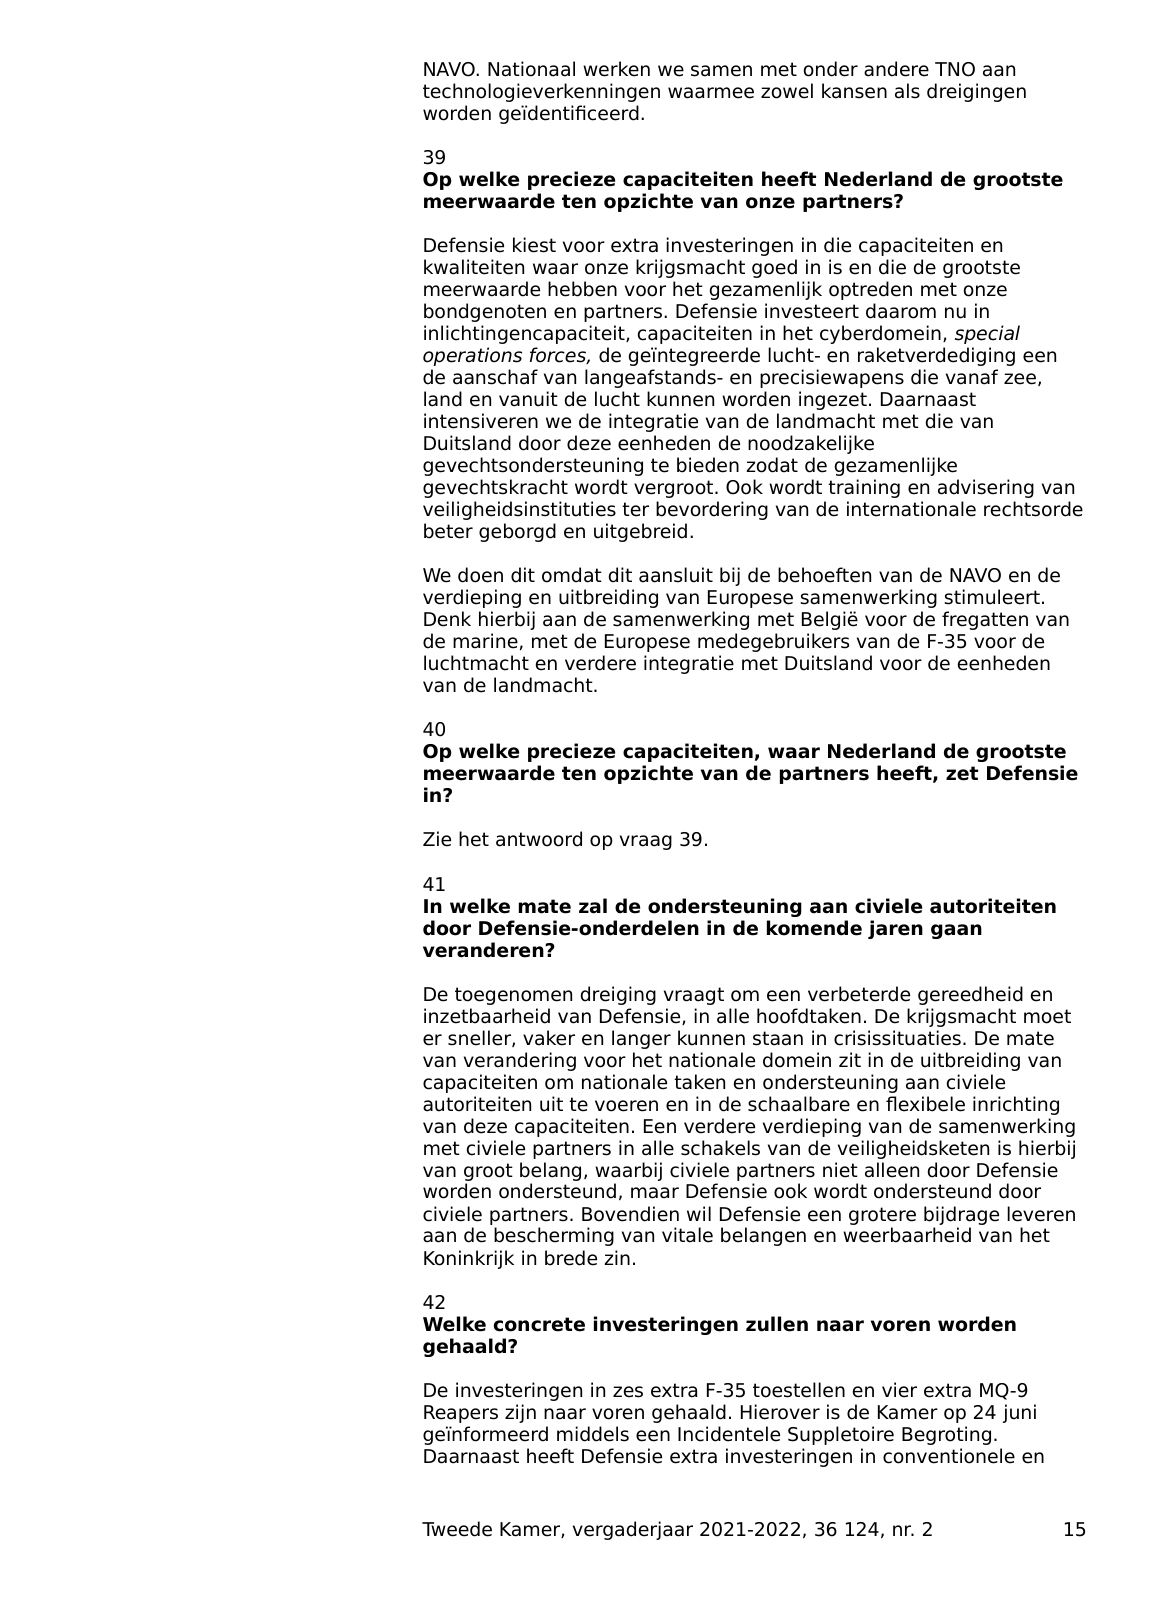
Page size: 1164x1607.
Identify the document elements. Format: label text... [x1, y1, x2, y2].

text 40 [422, 719, 1087, 741]
text Welke concrete investeringen zullen naar voren worden gehaald? [422, 1313, 1087, 1357]
text 42 [422, 1292, 1087, 1313]
text NAVO. Nationaal werken we samen met onder andere TNO aan technologieverkenningen waarmee zowel kansen als dreigingen worden geïdentificeerd. [422, 59, 1087, 125]
text We doen dit omdat dit aansluit bij de behoeften van de NAVO en de verdieping en uitbreiding van Europese samenwerking stimuleert. Denk hierbij aan de samenwerking met België voor de fregatten van de marine, met de Europese medegebruikers van de F-35 voor de luchtmacht en verdere integratie met Duitsland voor de eenheden van de landmacht. [422, 565, 1087, 697]
text 39 [422, 147, 1087, 169]
text De investeringen in zes extra F-35 toestellen en vier extra MQ-9 Reapers zijn naar voren gehaald. Hierover is de Kamer op 24 juni geïnformeerd middels een Incidentele Suppletoire Begroting. Daarnaast heeft Defensie extra investeringen in conventionele en [422, 1380, 1087, 1468]
text 41 [422, 873, 1087, 896]
text Zie het antwoord op vraag 39. [422, 829, 1087, 851]
text Op welke precieze capaciteiten, waar Nederland de grootste meerwaarde ten opzichte van de partners heeft, zet Defensie in? [422, 741, 1087, 807]
text In welke mate zal de ondersteuning aan civiele autoriteiten door Defensie-onderdelen in de komende jaren gaan veranderen? [422, 896, 1087, 961]
text Defensie kiest voor extra investeringen in die capaciteiten en kwaliteiten waar onze krijgsmacht goed in is en die de grootste meerwaarde hebben voor het gezamenlijk optreden met onze bondgenoten en partners. Defensie investeert daarom nu in inlichtingencapaciteit, capaciteiten in het cyberdomein, special operations forces, de geïntegreerde lucht- en raketverdediging een de aanschaf van langeafstands- en precisiewapens die vanaf zee, land en vanuit de lucht kunnen worden ingezet. Daarnaast intensiveren we de integratie van de landmacht met die van Duitsland door deze eenheden de noodzakelijke gevechtsondersteuning te bieden zodat de gezamenlijke gevechtskracht wordt vergroot. Ook wordt training en advisering van veiligheidsinstituties ter bevordering van de internationale rechtsorde beter geborgd en uitgebreid. [422, 235, 1087, 543]
text Op welke precieze capaciteiten heeft Nederland de grootste meerwaarde ten opzichte van onze partners? [422, 169, 1087, 213]
text De toegenomen dreiging vraagt om een verbeterde gereedheid en inzetbaarheid van Defensie, in alle hoofdtaken. De krijgsmacht moet er sneller, vaker en langer kunnen staan in crisissituaties. De mate van verandering voor het nationale domein zit in de uitbreiding van capaciteiten om nationale taken en ondersteuning aan civiele autoriteiten uit te voeren en in de schaalbare en flexibele inrichting van deze capaciteiten. Een verdere verdieping van de samenwerking met civiele partners in alle schakels van de veiligheidsketen is hierbij van groot belang, waarbij civiele partners niet alleen door Defensie worden ondersteund, maar Defensie ook wordt ondersteund door civiele partners. Bovendien wil Defensie een grotere bijdrage leveren aan de bescherming van vitale belangen en weerbaarheid van het Koninkrijk in brede zin. [422, 984, 1087, 1269]
